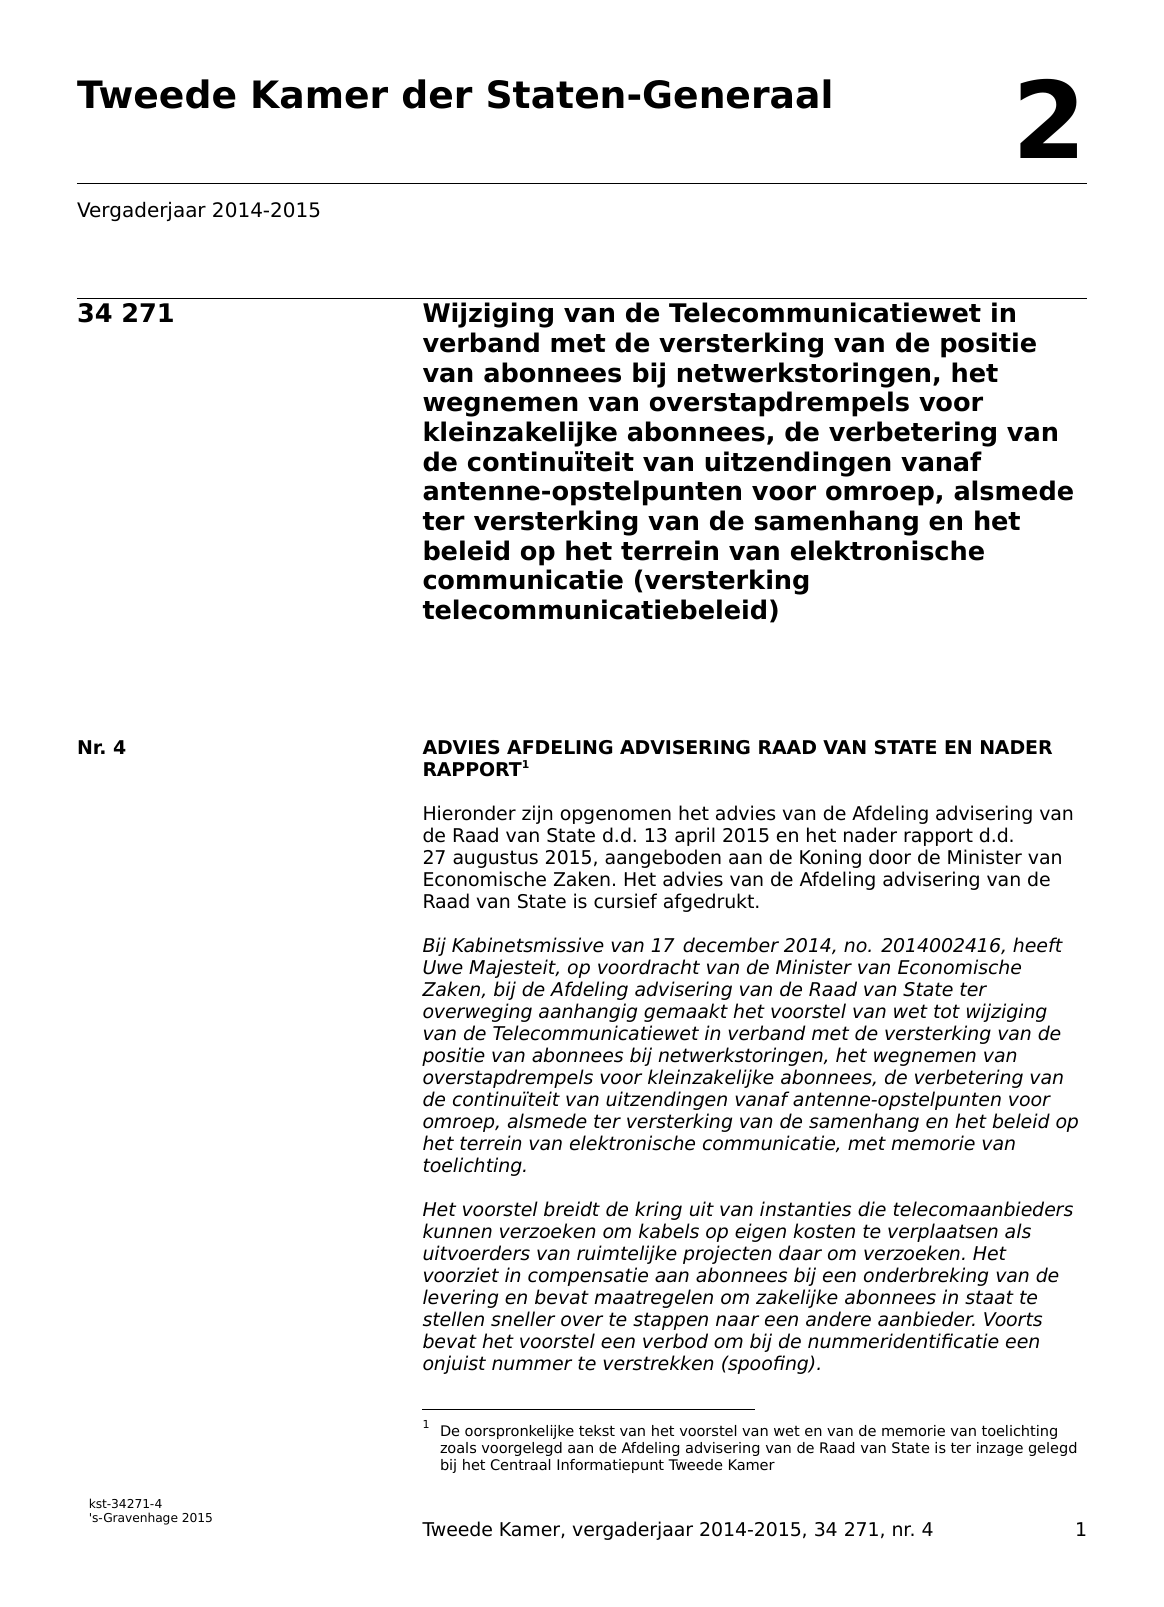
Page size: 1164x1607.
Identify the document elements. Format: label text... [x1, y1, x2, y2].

text Hieronder zijn opgenomen het advies van de Afdeling advisering van de Raad van State d.d. 13 april 2015 en het nader rapport d.d. 27 augustus 2015, aangeboden aan de Koning door de Minister van Economische Zaken. Het advies van de Afdeling advisering van de Raad van State is cursief afgedrukt. [422, 803, 1087, 913]
table_cell Vergaderjaar 2014-2015 [77, 184, 1087, 298]
text Het voorstel breidt de kring uit van instanties die telecomaanbieders kunnen verzoeken om kabels op eigen kosten te verplaatsen als uitvoerders van ruimtelijke projecten daar om verzoeken. Het voorziet in compensatie aan abonnees bij een onderbreking van de levering en bevat maatregelen om zakelijke abonnees in staat te stellen sneller over te stappen naar een andere aanbieder. Voorts bevat het voorstel een verbod om bij de nummeridentificatie een onjuist nummer te verstrekken (spoofing). [422, 1199, 1087, 1374]
subtitle 34 271 Wijziging van de Telecommunicatiewet in verband met de versterking van de positie van abonnees bij netwerkstoringen, het wegnemen van overstapdrempels voor kleinzakelijke abonnees, de verbetering van de continuïteit van uitzendingen vanaf antenne-opstelpunten voor omroep, alsmede ter versterking van de samenhang en het beleid op het terrein van elektronische communicatie (versterking telecommunicatiebeleid) [77, 299, 1087, 626]
table_header Tweede Kamer der Staten-Generaal [77, 59, 886, 183]
subtitle Nr. 4 ADVIES AFDELING ADVISERING RAAD VAN STATE EN NADER RAPPORT [77, 737, 1087, 781]
text 's-Gravenhage 2015 [88, 1511, 323, 1525]
text De oorspronkelijke tekst van het voorstel van wet en van de memorie van toelichting zoals voorgelegd aan de Afdeling advisering van de Raad van State is ter inzage gelegd bij het Centraal Informatiepunt Tweede Kamer [422, 1418, 1087, 1474]
text Bij Kabinetsmissive van 17 december 2014, no. 2014002416, heeft Uwe Majesteit, op voordracht van de Minister van Economische Zaken, bij de Afdeling advisering van de Raad van State ter overweging aanhangig gemaakt het voorstel van wet tot wijziging van de Telecommunicatiewet in verband met de versterking van de positie van abonnees bij netwerkstoringen, het wegnemen van overstapdrempels voor kleinzakelijke abonnees, de verbetering van de continuïteit van uitzendingen vanaf antenne-opstelpunten voor omroep, alsmede ter versterking van de samenhang en het beleid op het terrein van elektronische communicatie, met memorie van toelichting. [422, 935, 1087, 1177]
table_header 2 [886, 59, 1087, 183]
text kst-34271-4 [88, 1497, 323, 1511]
